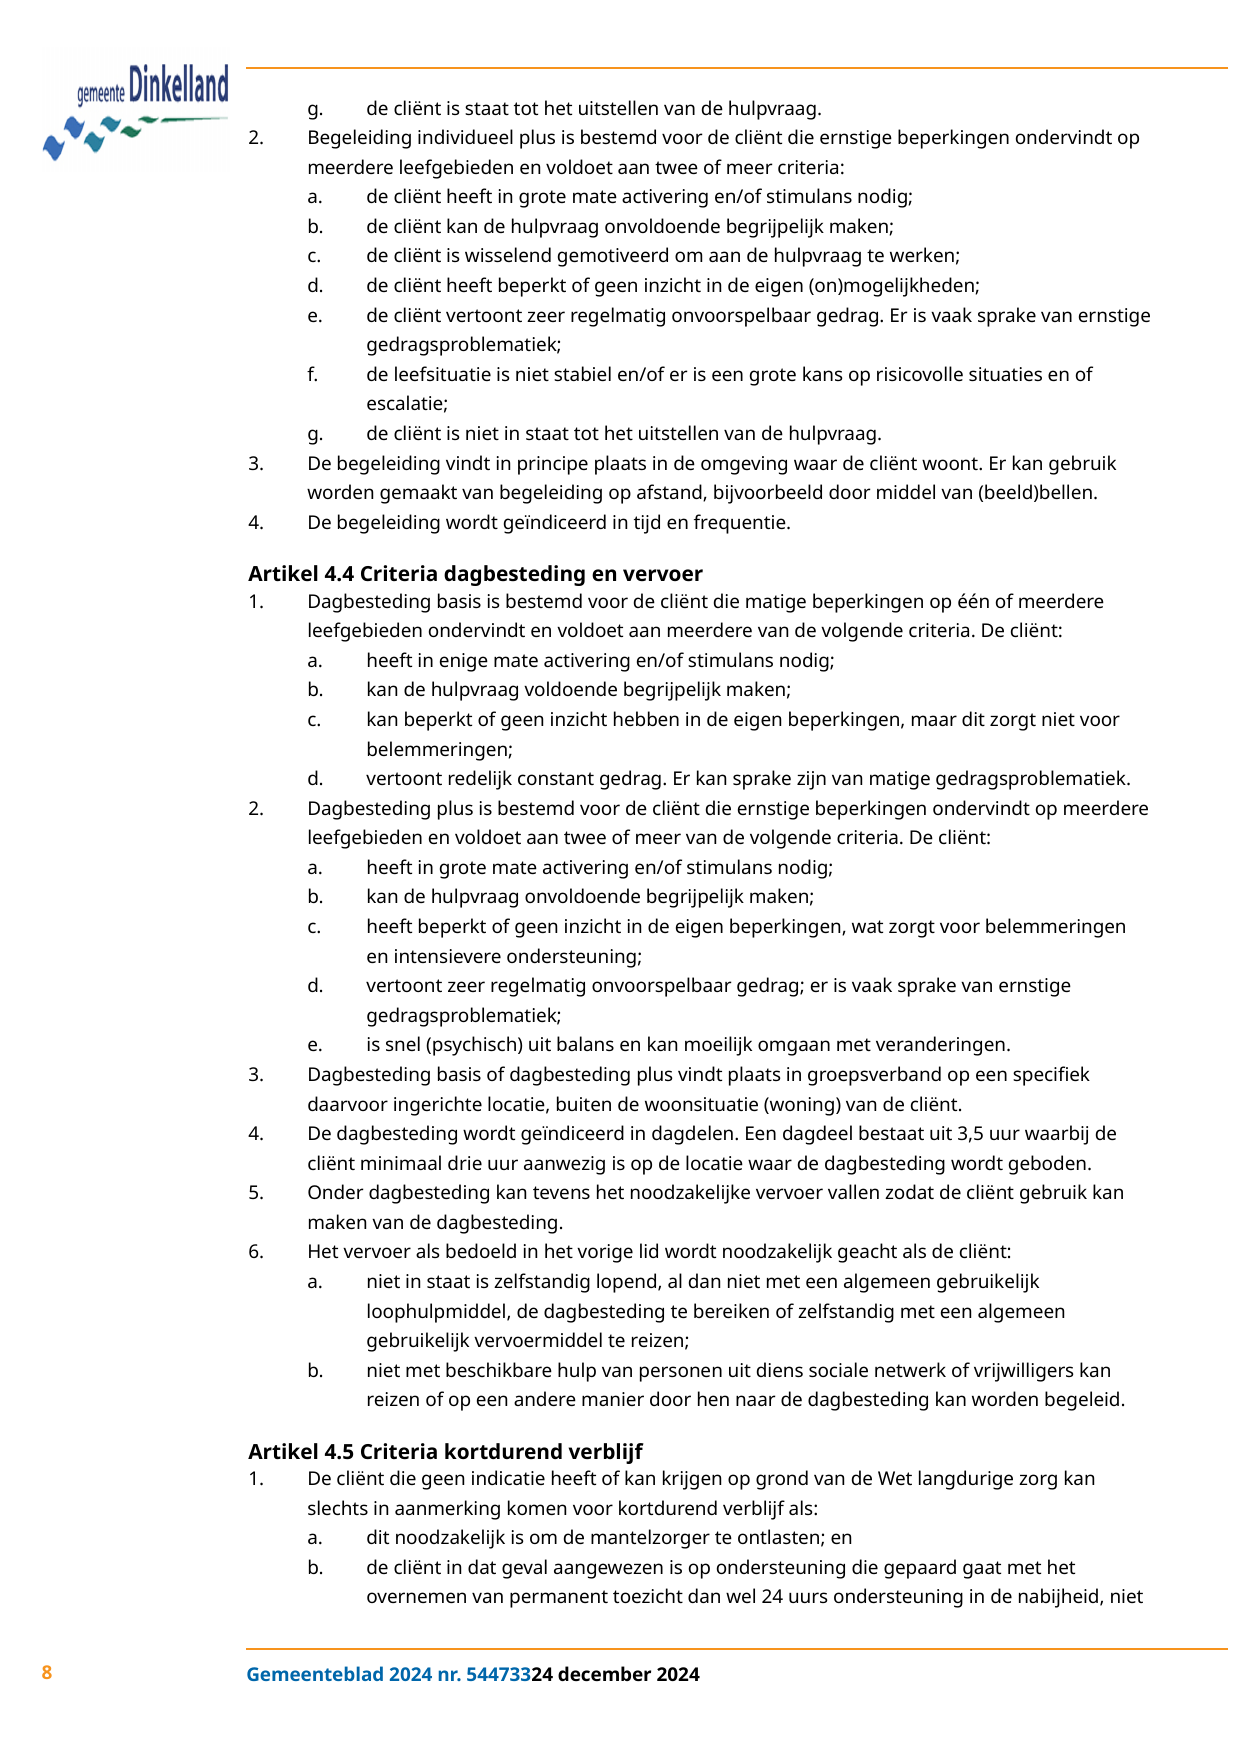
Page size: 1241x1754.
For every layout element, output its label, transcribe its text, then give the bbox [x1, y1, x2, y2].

list kan de hulpvraag voldoende begrijpelijk maken; [307, 677, 1152, 702]
list de cliënt is niet in staat tot het uitstellen van de hulpvraag. [307, 420, 1152, 446]
list Het vervoer als bedoeld in het vorige lid wordt noodzakelijk geacht als de cliënt: [248, 1239, 1152, 1264]
list niet in staat is zelfstandig lopend, al dan niet met een algemeen gebruikelijk loophulpmiddel, de dagbesteding te bereiken of zelfstandig met een algemeen gebruikelijk vervoermiddel te reizen; [307, 1268, 1152, 1353]
list de cliënt heeft beperkt of geen inzicht in de eigen (on)mogelijkheden; [307, 272, 1152, 298]
list Dagbesteding plus is bestemd voor de cliënt die ernstige beperkingen ondervindt op meerdere leefgebieden en voldoet aan twee of meer van de volgende criteria. De cliënt: [248, 795, 1152, 850]
list is snel (psychisch) uit balans en kan moeilijk omgaan met veranderingen. [307, 1032, 1152, 1057]
list De begeleiding wordt geïndiceerd in tijd en frequentie. [248, 509, 1152, 535]
list vertoont zeer regelmatig onvoorspelbaar gedrag; er is vaak sprake van ernstige gedragsproblematiek; [307, 972, 1152, 1028]
list vertoont redelijk constant gedrag. Er kan sprake zijn van matige gedragsproblematiek. [307, 765, 1152, 791]
text Artikel 4.5 Criteria kortdurend verblijf [248, 1437, 1152, 1465]
list Onder dagbesteding kan tevens het noodzakelijke vervoer vallen zodat de cliënt gebruik kan maken van de dagbesteding. [248, 1179, 1152, 1235]
list de leefsituatie is niet stabiel en/of er is een grote kans op risicovolle situaties en of escalatie; [307, 361, 1152, 416]
list de cliënt is wisselend gemotiveerd om aan de hulpvraag te werken; [307, 243, 1152, 268]
list Dagbesteding basis is bestemd voor de cliënt die matige beperkingen op één of meerdere leefgebieden ondervindt en voldoet aan meerdere van de volgende criteria. De cliënt: [248, 588, 1152, 643]
list kan beperkt of geen inzicht hebben in de eigen beperkingen, maar dit zorgt niet voor belemmeringen; [307, 706, 1152, 761]
picture [41, 47, 231, 172]
list niet met beschikbare hulp van personen uit diens sociale netwerk of vrijwilligers kan reizen of op een andere manier door hen naar de dagbesteding kan worden begeleid. [307, 1357, 1152, 1412]
list de cliënt heeft in grote mate activering en/of stimulans nodig; [307, 183, 1152, 209]
list De begeleiding vindt in principe plaats in de omgeving waar de cliënt woont. Er kan gebruik worden gemaakt van begeleiding op afstand, bijvoorbeeld door middel van (beeld)bellen. [248, 450, 1152, 505]
list de cliënt in dat geval aangewezen is op ondersteuning die gepaard gaat met het overnemen van permanent toezicht dan wel 24 uurs ondersteuning in de nabijheid, niet [307, 1554, 1152, 1609]
list De cliënt die geen indicatie heeft of kan krijgen op grond van de Wet langdurige zorg kan slechts in aanmerking komen voor kortdurend verblijf als: [248, 1465, 1152, 1521]
list de cliënt vertoont zeer regelmatig onvoorspelbaar gedrag. Er is vaak sprake van ernstige gedragsproblematiek; [307, 302, 1152, 357]
list de cliënt kan de hulpvraag onvoldoende begrijpelijk maken; [307, 213, 1152, 239]
list Begeleiding individueel plus is bestemd voor de cliënt die ernstige beperkingen ondervindt op meerdere leefgebieden en voldoet aan twee of meer criteria: [248, 124, 1152, 180]
list heeft beperkt of geen inzicht in de eigen beperkingen, wat zorgt voor belemmeringen en intensievere ondersteuning; [307, 913, 1152, 968]
list De dagbesteding wordt geïndiceerd in dagdelen. Een dagdeel bestaat uit 3,5 uur waarbij de cliënt minimaal drie uur aanwezig is op de locatie waar de dagbesteding wordt geboden. [248, 1120, 1152, 1176]
list de cliënt is staat tot het uitstellen van de hulpvraag. [307, 95, 1152, 121]
list kan de hulpvraag onvoldoende begrijpelijk maken; [307, 884, 1152, 909]
list Dagbesteding basis of dagbesteding plus vindt plaats in groepsverband op een specifiek daarvoor ingerichte locatie, buiten de woonsituatie (woning) van de cliënt. [248, 1061, 1152, 1116]
list dit noodzakelijk is om de mantelzorger te ontlasten; en [307, 1524, 1152, 1550]
list heeft in grote mate activering en/of stimulans nodig; [307, 854, 1152, 880]
list heeft in enige mate activering en/of stimulans nodig; [307, 647, 1152, 673]
text Artikel 4.4 Criteria dagbesteding en vervoer [248, 559, 1152, 588]
